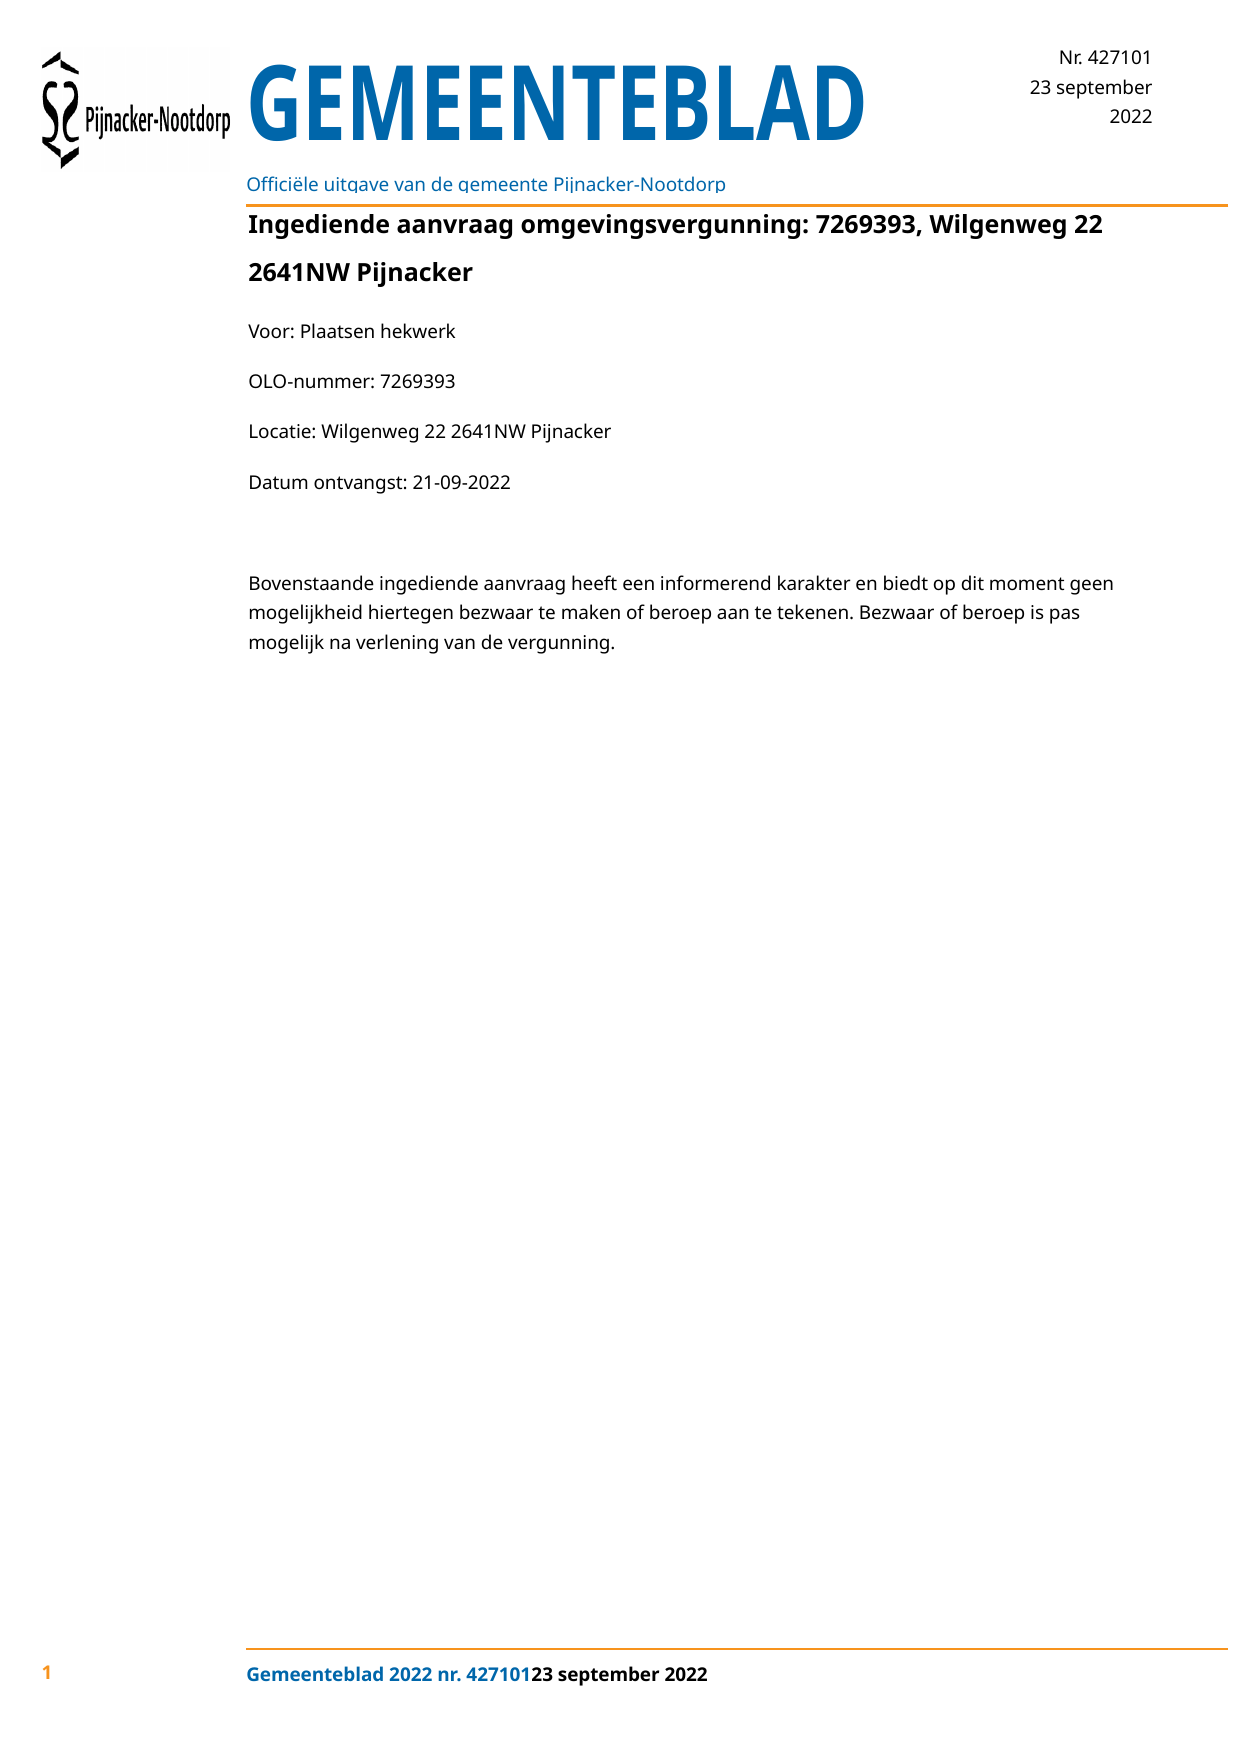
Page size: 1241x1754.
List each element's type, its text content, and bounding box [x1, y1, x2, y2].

text Locatie: Wilgenweg 22 2641NW Pijnacker [248, 419, 1152, 444]
text Bovenstaande ingediende aanvraag heeft een informerend karakter en biedt op dit moment geen mogelijkheid hiertegen bezwaar te maken of beroep aan te tekenen. Bezwaar of beroep is pas mogelijk na verlening van de vergunning. [248, 570, 1152, 655]
picture [41, 47, 231, 172]
text Ingediende aanvraag omgevingsvergunning: 7269393, Wilgenweg 22 2641NW Pijnacker [248, 207, 1152, 288]
text Datum ontvangst: 21-09-2022 [248, 469, 1152, 495]
text OLO-nummer: 7269393 [248, 368, 1152, 394]
text Voor: Plaatsen hekwerk [248, 318, 1152, 344]
